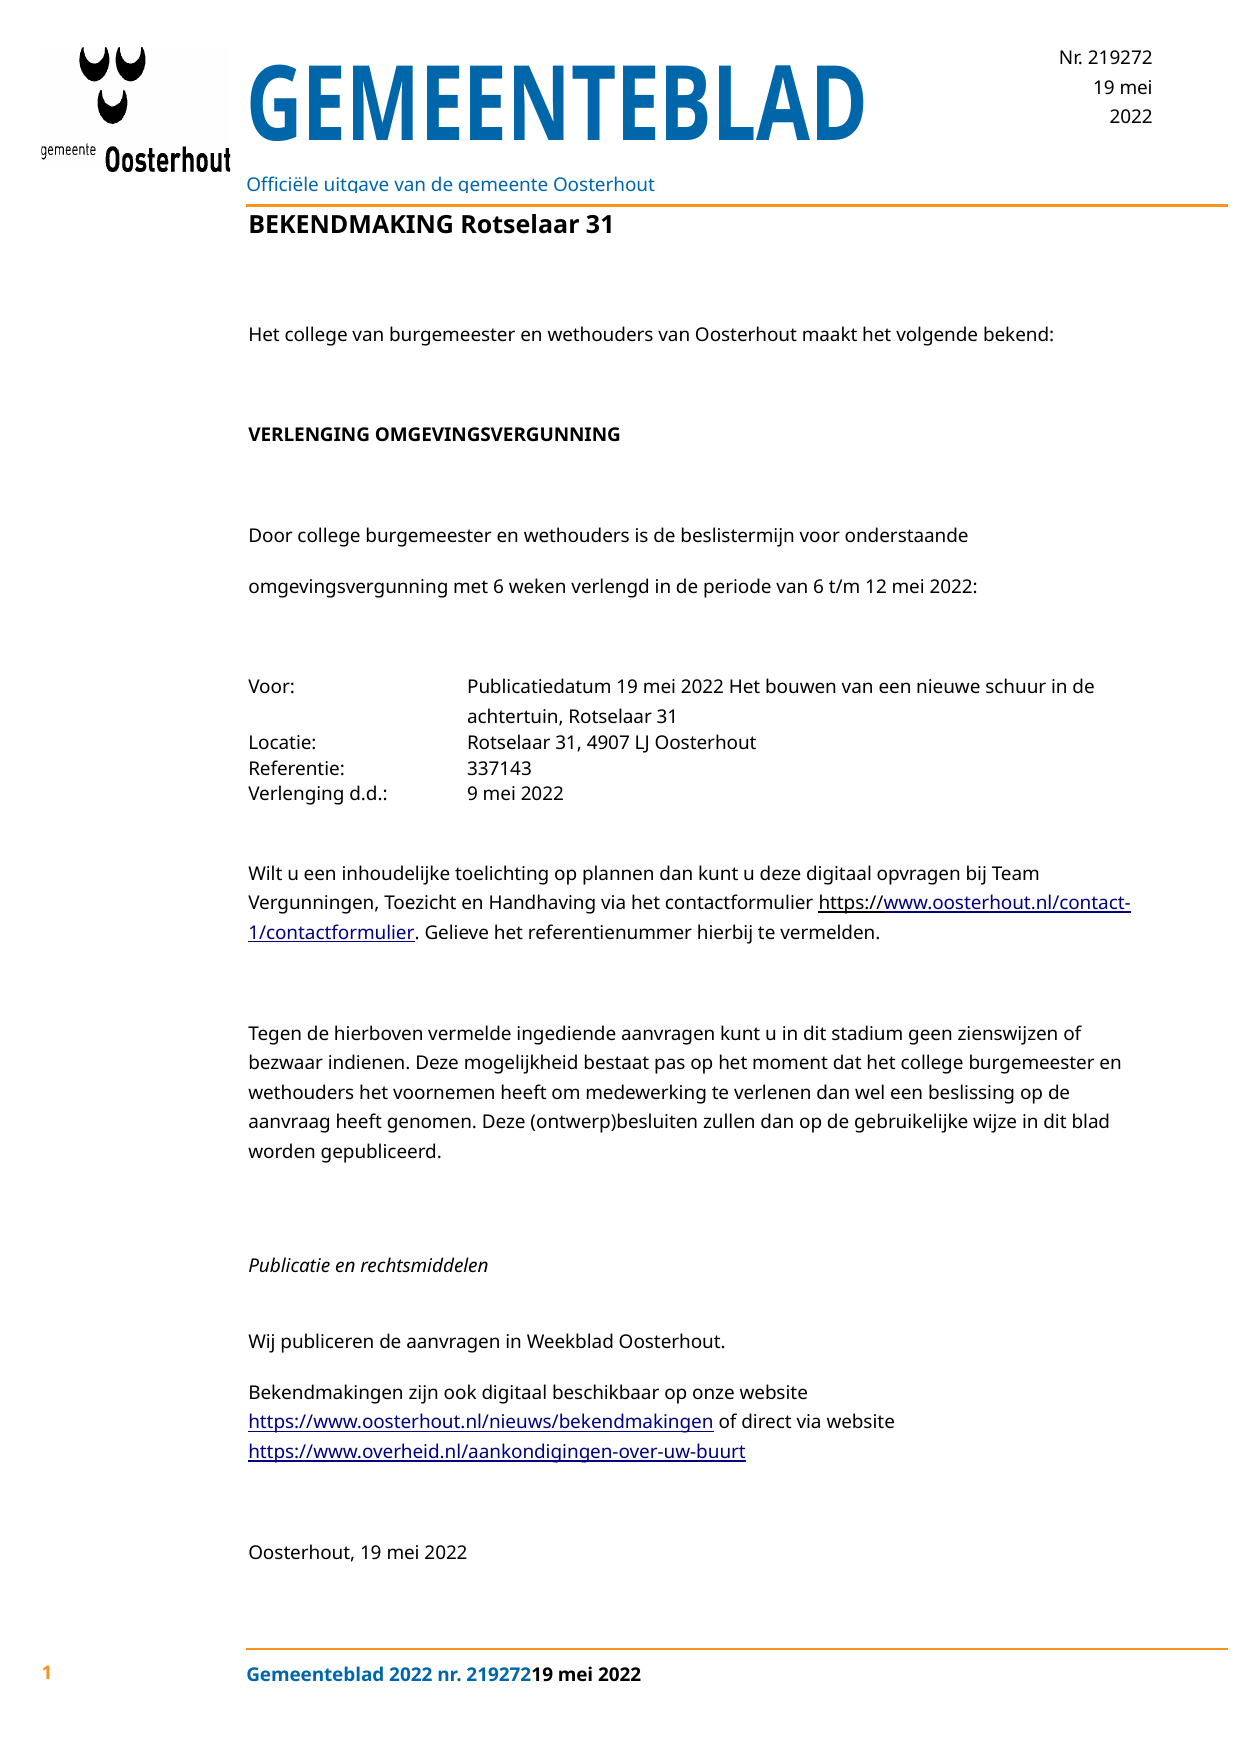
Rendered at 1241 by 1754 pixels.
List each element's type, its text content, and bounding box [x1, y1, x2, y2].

text Wij publiceren de aanvragen in Weekblad Oosterhout. [248, 1329, 1152, 1354]
text Het college van burgemeester en wethouders van Oosterhout maakt het volgende bekend: [248, 321, 1152, 346]
text omgevingsvergunning met 6 weken verlengd in de periode van 6 t/m 12 mei 2022: [248, 573, 1152, 598]
table_header Publicatiedatum 19 mei 2022 Het bouwen van een nieuwe schuur in de achtertuin, Rotselaar 31 [467, 674, 1152, 729]
text Tegen de hierboven vermelde ingediende aanvragen kunt u in dit stadium geen zienswijzen of bezwaar indienen. Deze mogelijkheid bestaat pas op het moment dat het college burgemeester en wethouders het voornemen heeft om medewerking te verlenen dan wel een beslissing op de aanvraag heeft genomen. Deze (ontwerp)besluiten zullen dan op de gebruikelijke wijze in dit blad worden gepubliceerd. [248, 1020, 1152, 1164]
table_cell Verlenging d.d.: [248, 781, 467, 806]
table_cell Rotselaar 31, 4907 LJ Oosterhout [467, 729, 1152, 755]
table_cell Referentie: [248, 755, 467, 781]
text VERLENGING OMGEVINGSVERGUNNING [248, 422, 1152, 447]
table_cell 337143 [467, 755, 1152, 781]
text Door college burgemeester en wethouders is de beslistermijn voor onderstaande [248, 522, 1152, 548]
picture [41, 47, 231, 172]
table_header Voor: [248, 674, 467, 729]
table_cell Locatie: [248, 729, 467, 755]
text BEKENDMAKING Rotselaar 31 [248, 207, 1152, 241]
text Wilt u een inhoudelijke toelichting op plannen dan kunt u deze digitaal opvragen bij Team Vergunningen, Toezicht en Handhaving via het contactformulier https://www.oosterhout.nl/contact-1/contactformulier. Gelieve het referentienummer hierbij te vermelden. [248, 860, 1152, 945]
text Publicatie en rechtsmiddelen [248, 1253, 1152, 1278]
table_cell 9 mei 2022 [467, 781, 1152, 806]
text Bekendmakingen zijn ook digitaal beschikbaar op onze website https://www.oosterhout.nl/nieuws/bekendmakingen of direct via website https://www.overheid.nl/aankondigingen-over-uw-buurt [248, 1379, 1152, 1464]
text Oosterhout, 19 mei 2022 [248, 1539, 1152, 1565]
